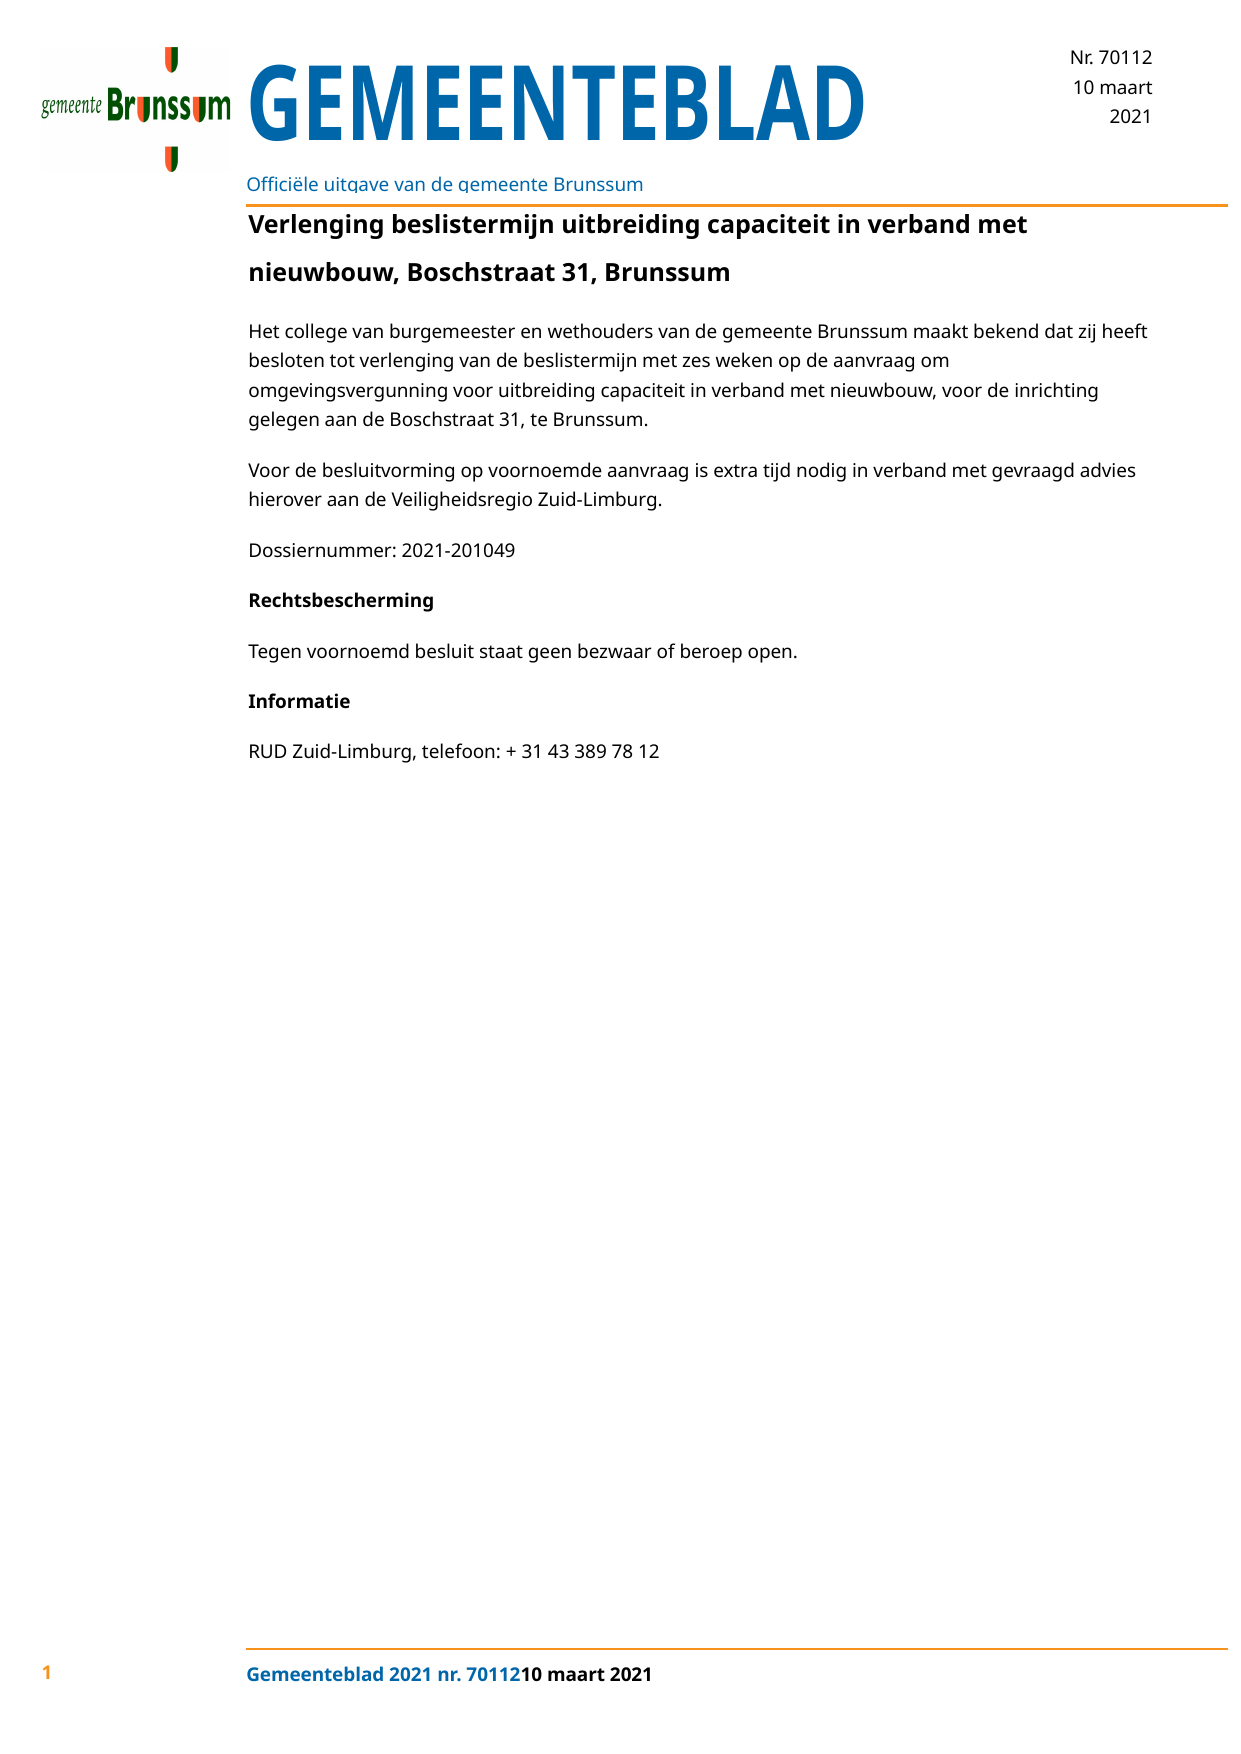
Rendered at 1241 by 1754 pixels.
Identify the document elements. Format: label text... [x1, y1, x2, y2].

text Het college van burgemeester en wethouders van de gemeente Brunssum maakt bekend dat zij heeft besloten tot verlenging van de beslistermijn met zes weken op de aanvraag om omgevingsvergunning voor uitbreiding capaciteit in verband met nieuwbouw, voor de inrichting gelegen aan de Boschstraat 31, te Brunssum. [248, 318, 1152, 432]
text Informatie [248, 688, 1152, 714]
text RUD Zuid-Limburg, telefoon: + 31 43 389 78 12 [248, 739, 1152, 764]
text Verlenging beslistermijn uitbreiding capaciteit in verband met nieuwbouw, Boschstraat 31, Brunssum [248, 207, 1152, 288]
text Dossiernummer: 2021-201049 [248, 537, 1152, 563]
text Voor de besluitvorming op voornoemde aanvraag is extra tijd nodig in verband met gevraagd advies hierover aan de Veiligheidsregio Zuid-Limburg. [248, 457, 1152, 512]
text Rechtsbescherming [248, 587, 1152, 613]
text Tegen voornoemd besluit staat geen bezwaar of beroep open. [248, 638, 1152, 664]
picture [41, 47, 231, 172]
